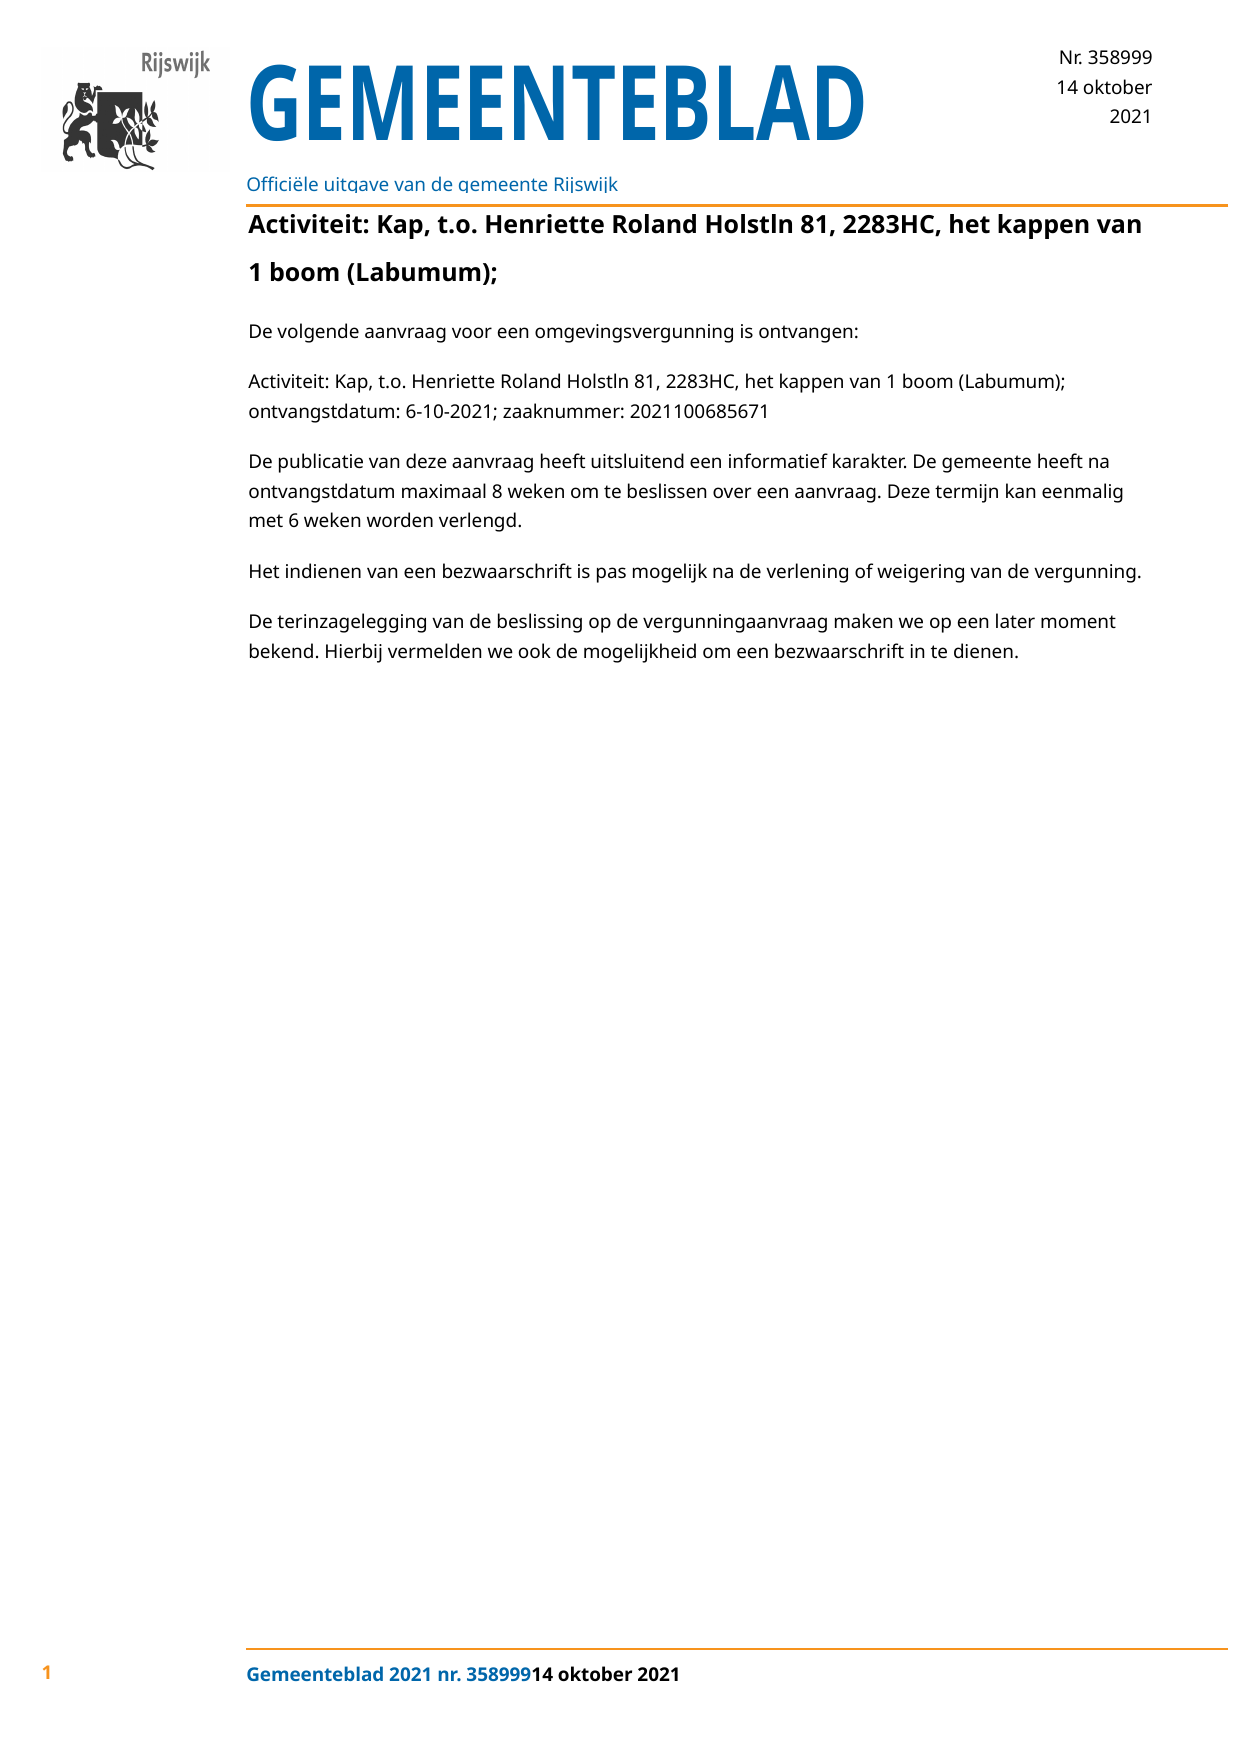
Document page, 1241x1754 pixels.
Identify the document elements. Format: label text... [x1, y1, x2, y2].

text De volgende aanvraag voor een omgevingsvergunning is ontvangen: [248, 318, 1152, 344]
picture [41, 47, 231, 172]
text De publicatie van deze aanvraag heeft uitsluitend een informatief karakter. De gemeente heeft na ontvangstdatum maximaal 8 weken om te beslissen over een aanvraag. Deze termijn kan eenmalig met 6 weken worden verlengd. [248, 448, 1152, 533]
text Activiteit: Kap, t.o. Henriette Roland Holstln 81, 2283HC, het kappen van 1 boom (Labumum); [248, 207, 1152, 288]
text Het indienen van een bezwaarschrift is pas mogelijk na de verlening of weigering van de vergunning. [248, 558, 1152, 584]
text De terinzagelegging van de beslissing op de vergunningaanvraag maken we op een later moment bekend. Hierbij vermelden we ook de mogelijkheid om een bezwaarschrift in te dienen. [248, 608, 1152, 664]
text Activiteit: Kap, t.o. Henriette Roland Holstln 81, 2283HC, het kappen van 1 boom (Labumum); ontvangstdatum: 6-10-2021; zaaknummer: 2021100685671 [248, 368, 1152, 424]
